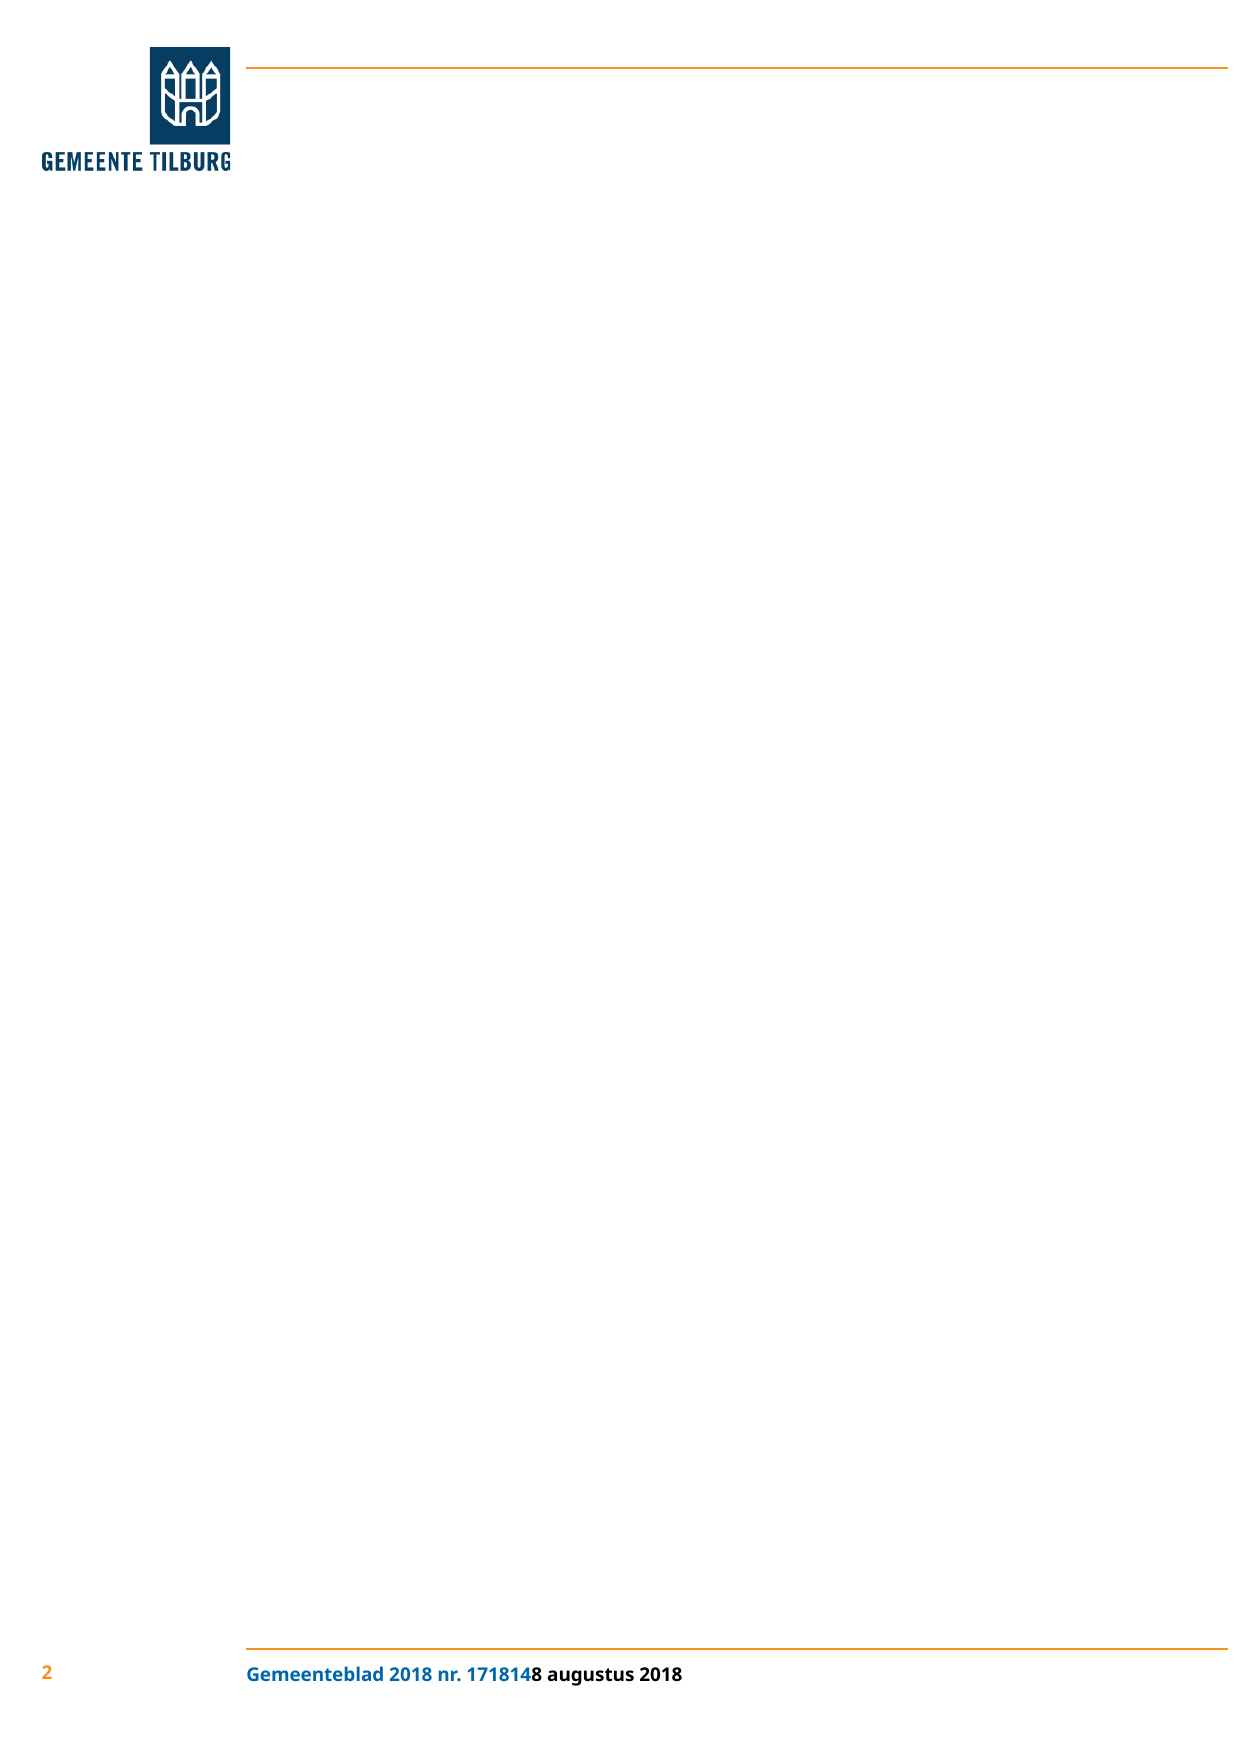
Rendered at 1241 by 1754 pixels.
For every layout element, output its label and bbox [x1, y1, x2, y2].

picture [41, 47, 231, 172]
